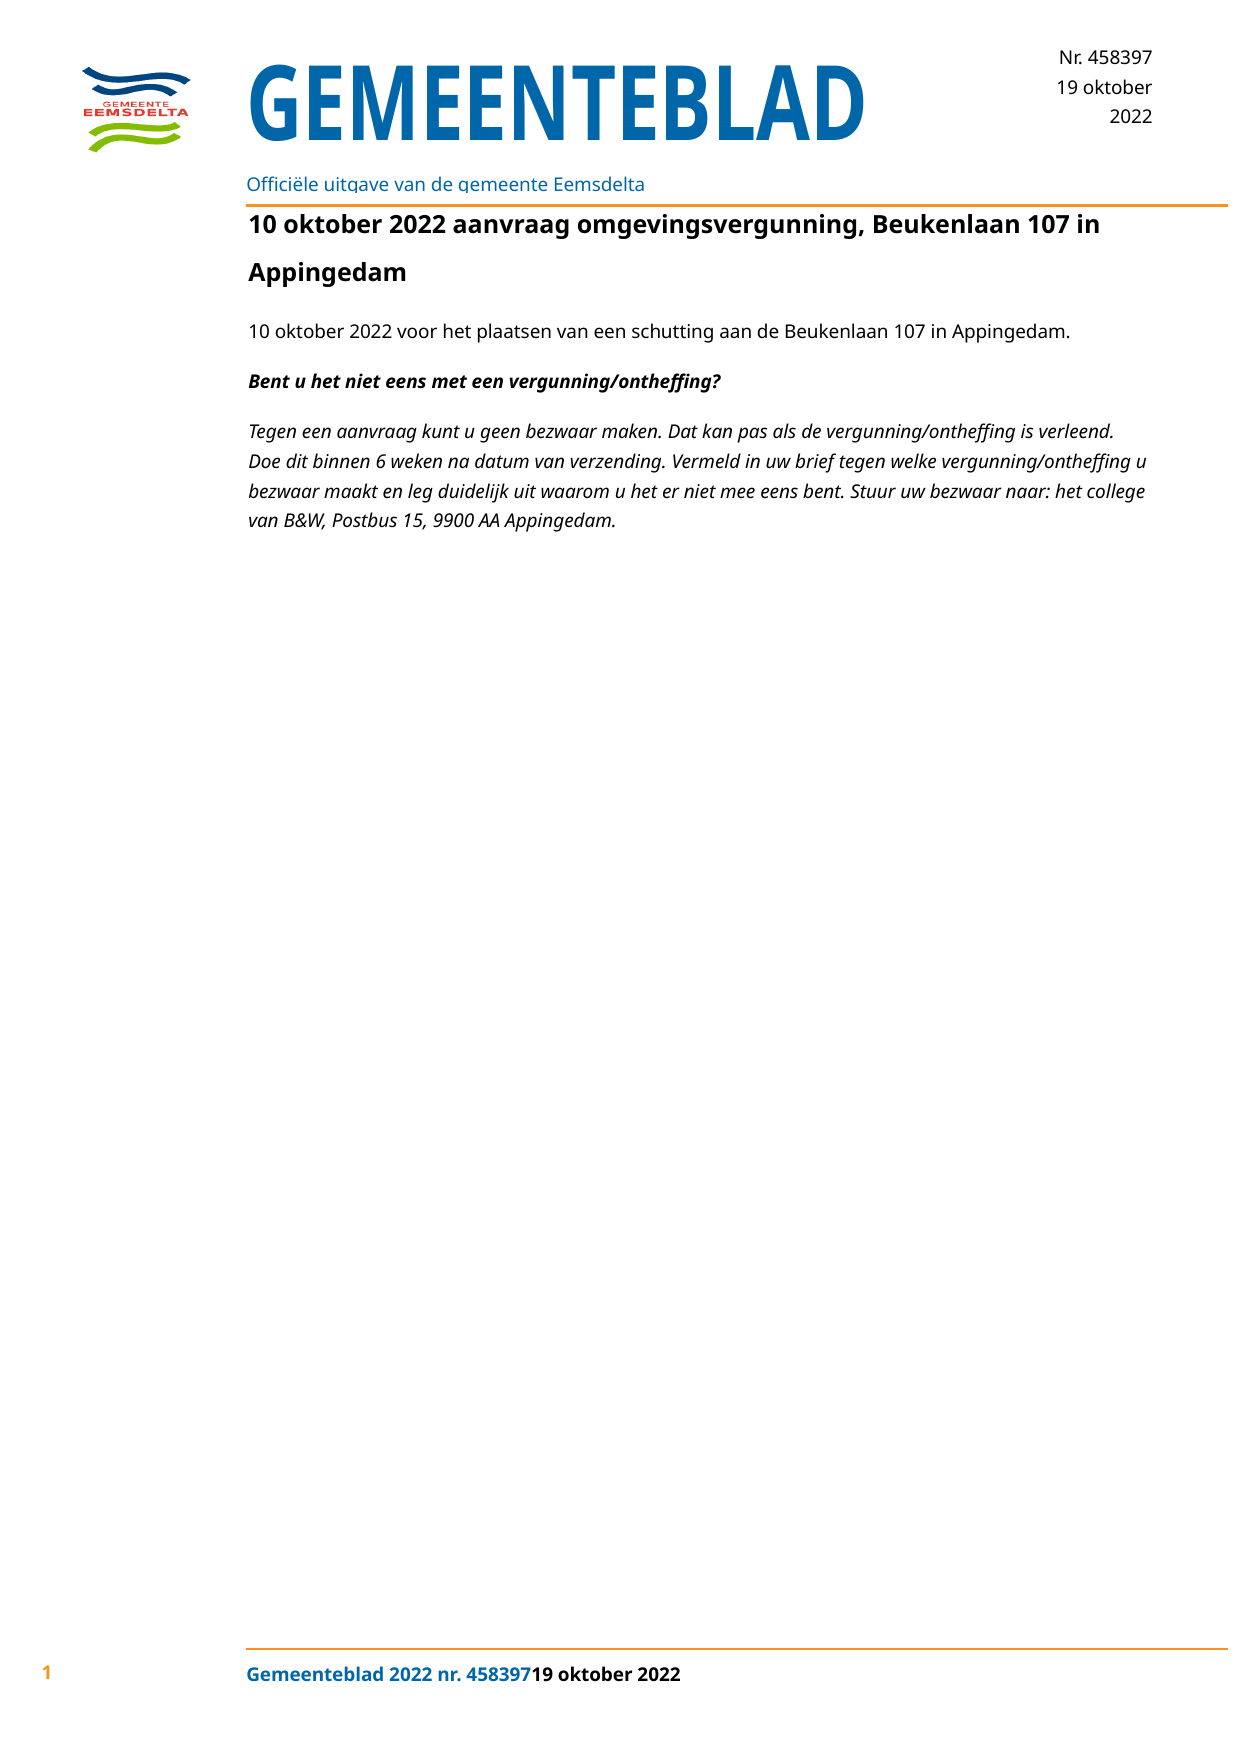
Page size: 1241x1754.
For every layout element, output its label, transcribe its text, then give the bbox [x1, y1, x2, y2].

text Tegen een aanvraag kunt u geen bezwaar maken. Dat kan pas als de vergunning/ontheffing is verleend. Doe dit binnen 6 weken na datum van verzending. Vermeld in uw brief tegen welke vergunning/ontheffing u bezwaar maakt en leg duidelijk uit waarom u het er niet mee eens bent. Stuur uw bezwaar naar: het college van B&W, Postbus 15, 9900 AA Appingedam. [248, 419, 1152, 533]
text 10 oktober 2022 voor het plaatsen van een schutting aan de Beukenlaan 107 in Appingedam. [248, 318, 1152, 344]
text Bent u het niet eens met een vergunning/ontheffing? [248, 368, 1152, 394]
text 10 oktober 2022 aanvraag omgevingsvergunning, Beukenlaan 107 in Appingedam [248, 207, 1152, 288]
picture [41, 47, 231, 172]
